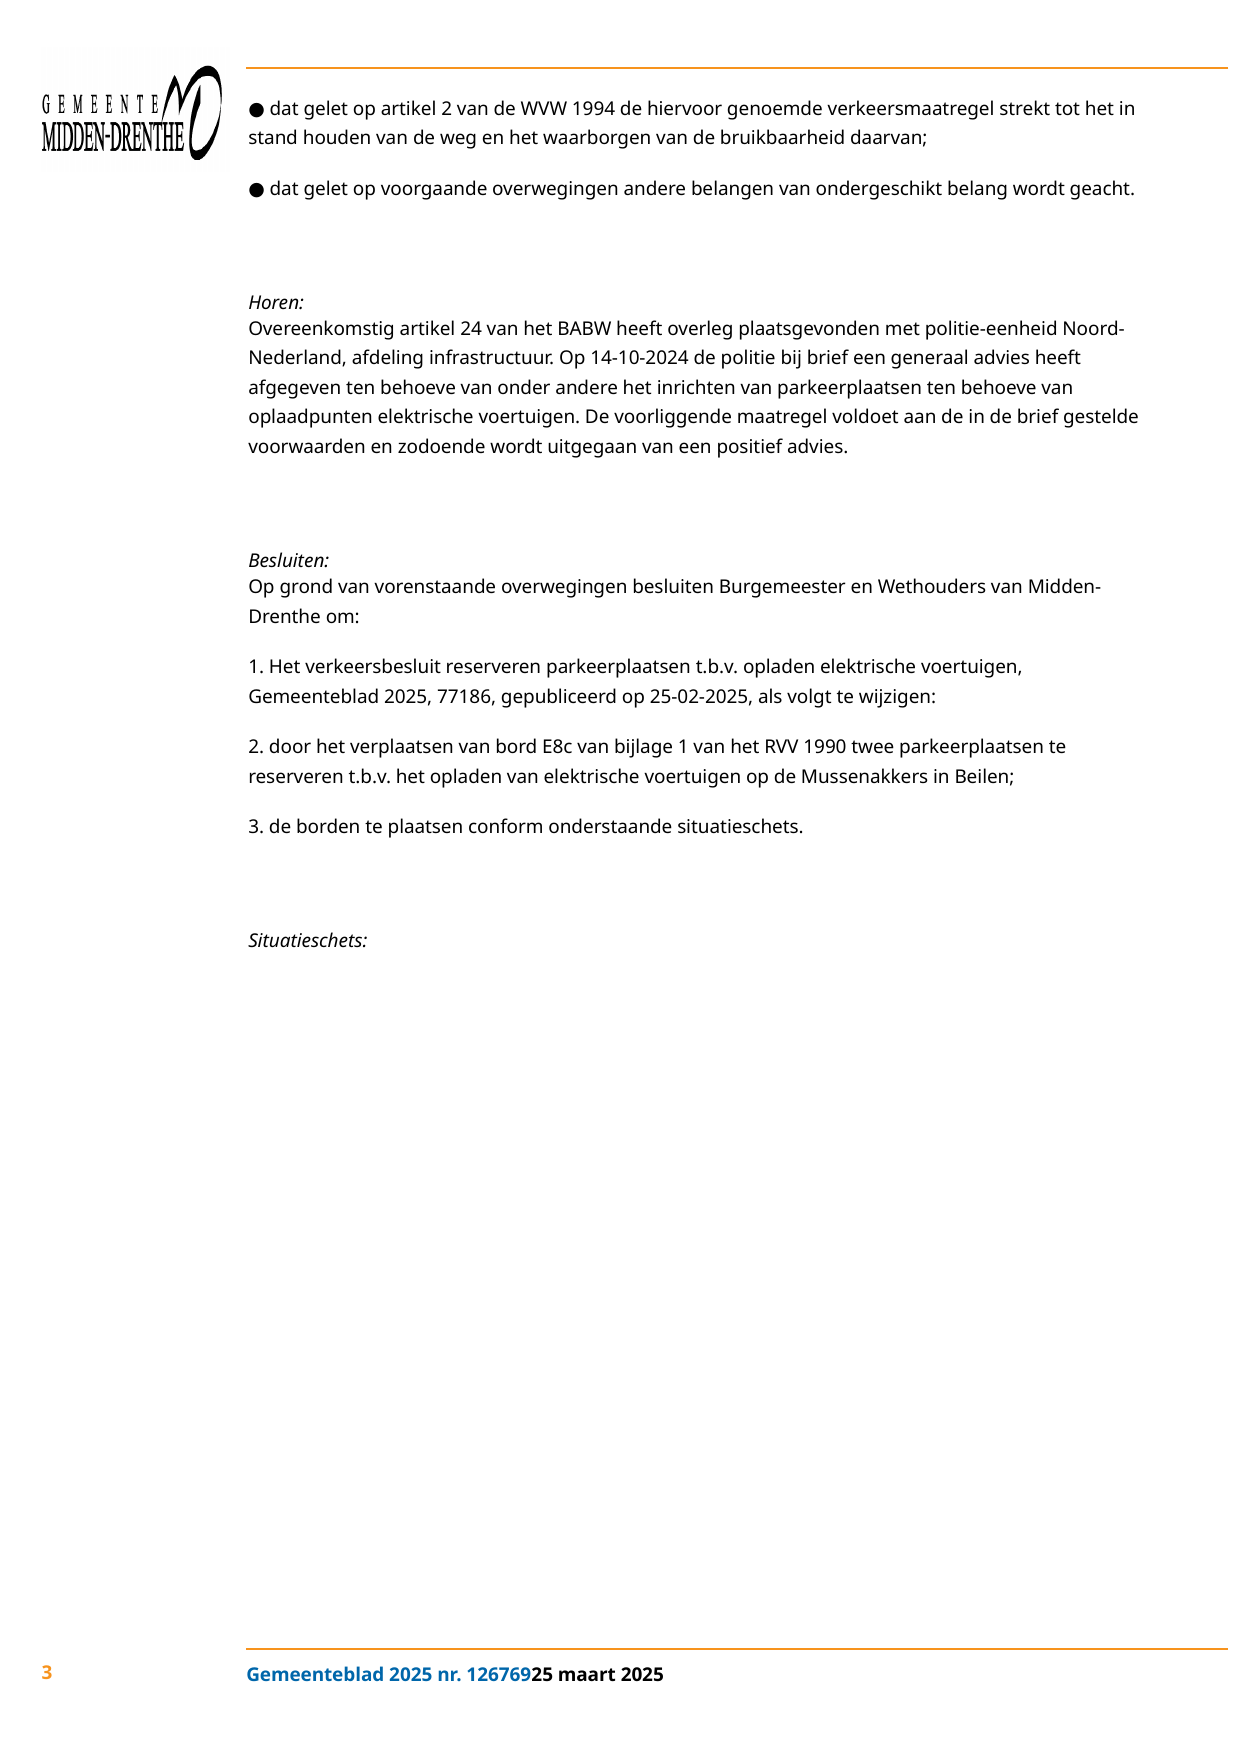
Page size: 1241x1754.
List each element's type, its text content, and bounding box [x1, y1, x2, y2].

text 2. door het verplaatsen van bord E8c van bijlage 1 van het RVV 1990 twee parkeerplaatsen te reserveren t.b.v. het opladen van elektrische voertuigen op de Mussenakkers in Beilen; [248, 733, 1152, 789]
text ● dat gelet op artikel 2 van de WVW 1994 de hiervoor genoemde verkeersmaatregel strekt tot het in stand houden van de weg en het waarborgen van de bruikbaarheid daarvan; [248, 95, 1152, 150]
text 1. Het verkeersbesluit reserveren parkeerplaatsen t.b.v. opladen elektrische voertuigen, Gemeenteblad 2025, 77186, gepubliceerd op 25-02-2025, als volgt te wijzigen: [248, 653, 1152, 709]
picture [41, 47, 231, 172]
text Op grond van vorenstaande overwegingen besluiten Burgemeester en Wethouders van Midden-Drenthe om: [248, 573, 1152, 629]
text Situatieschets: [248, 928, 1152, 953]
text 3. de borden te plaatsen conform onderstaande situatieschets. [248, 813, 1152, 839]
text Horen: [248, 289, 1152, 315]
text ● dat gelet op voorgaande overwegingen andere belangen van ondergeschikt belang wordt geacht. [248, 175, 1152, 201]
text Overeenkomstig artikel 24 van het BABW heeft overleg plaatsgevonden met politie-eenheid Noord-Nederland, afdeling infrastructuur. Op 14-10-2024 de politie bij brief een generaal advies heeft afgegeven ten behoeve van onder andere het inrichten van parkeerplaatsen ten behoeve van oplaadpunten elektrische voertuigen. De voorliggende maatregel voldoet aan de in de brief gestelde voorwaarden en zodoende wordt uitgegaan van een positief advies. [248, 315, 1152, 459]
text Besluiten: [248, 548, 1152, 573]
